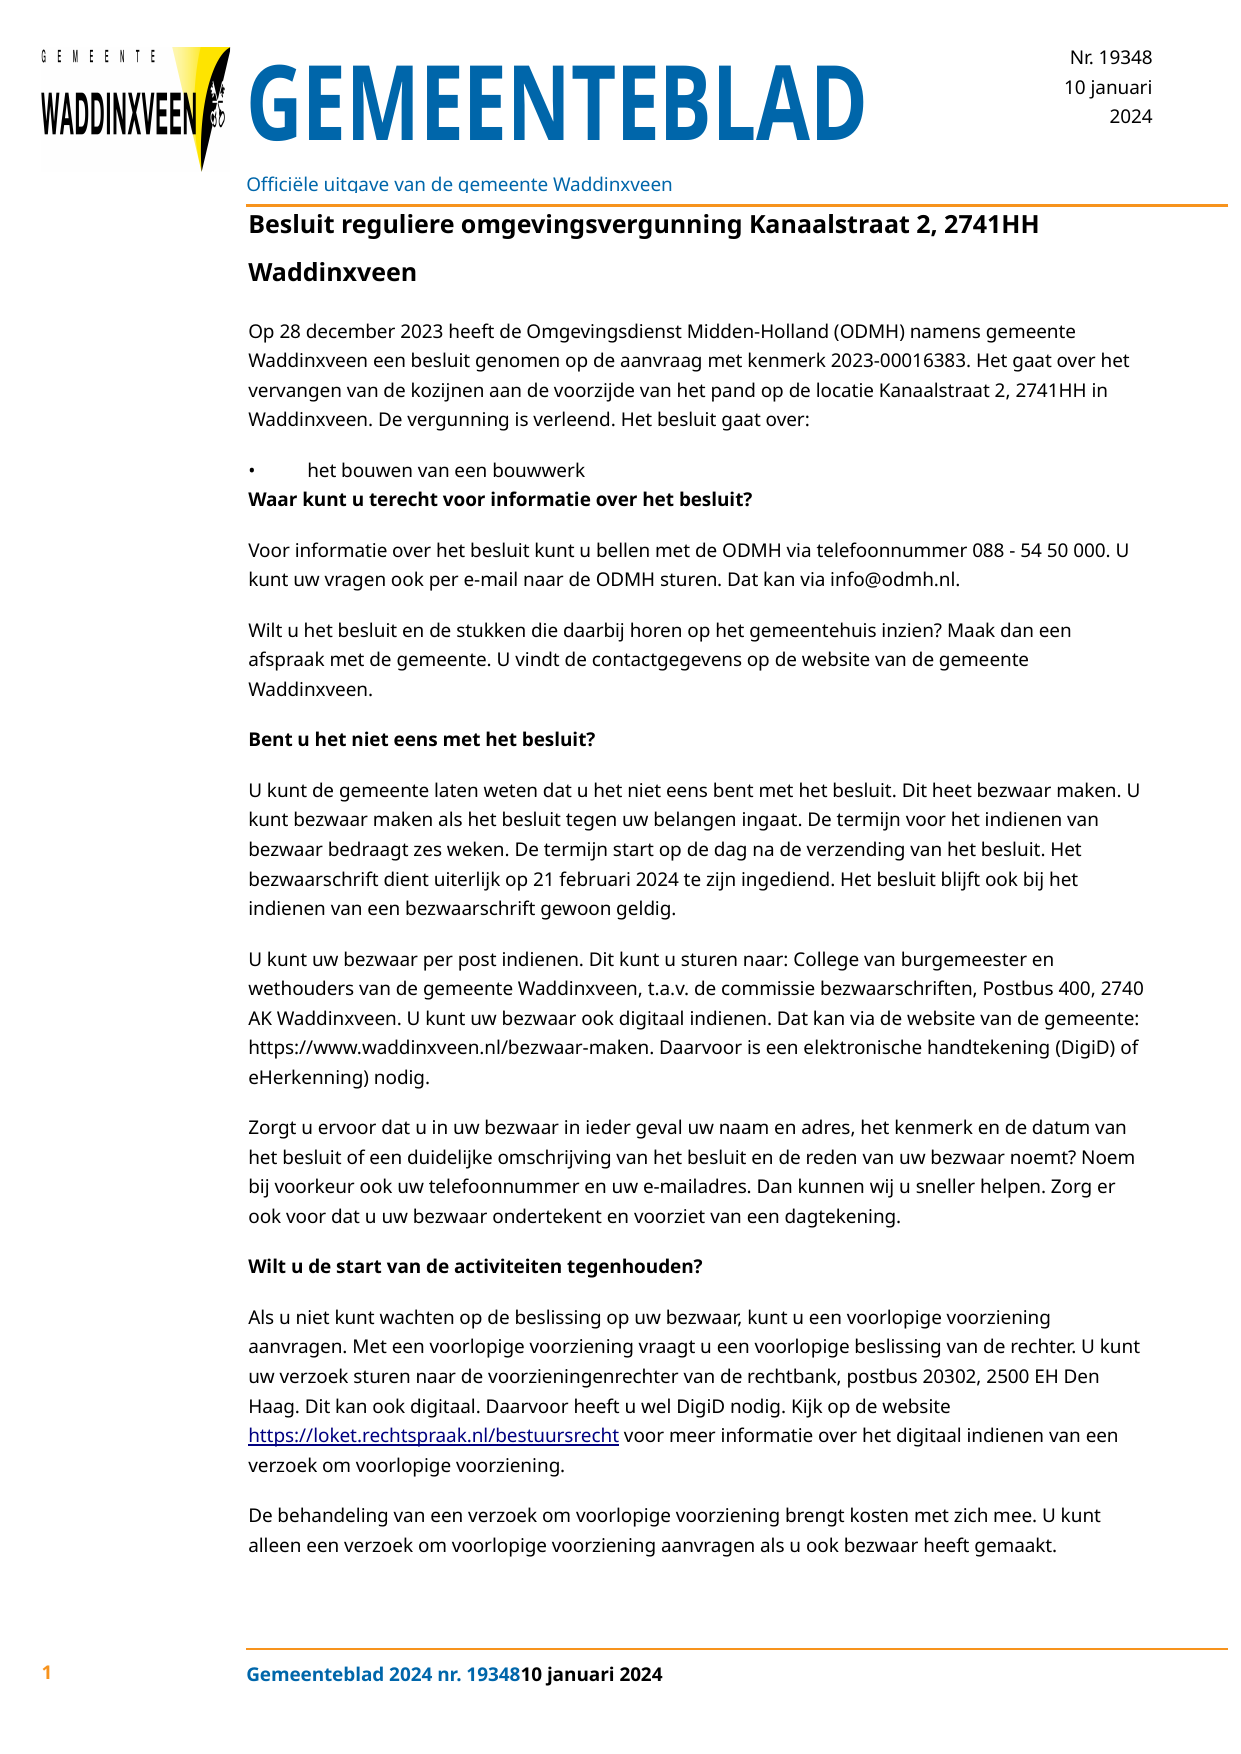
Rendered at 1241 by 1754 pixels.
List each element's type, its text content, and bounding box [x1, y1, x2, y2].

picture [41, 47, 231, 172]
text Voor informatie over het besluit kunt u bellen met de ODMH via telefoonnummer 088 - 54 50 000. U kunt uw vragen ook per e-mail naar de ODMH sturen. Dat kan via info@odmh.nl. [248, 537, 1152, 592]
text Besluit reguliere omgevingsvergunning Kanaalstraat 2, 2741HH Waddinxveen [248, 207, 1152, 288]
text De behandeling van een verzoek om voorlopige voorziening brengt kosten met zich mee. U kunt alleen een verzoek om voorlopige voorziening aanvragen als u ook bezwaar heeft gemaakt. [248, 1502, 1152, 1558]
text Op 28 december 2023 heeft de Omgevingsdienst Midden-Holland (ODMH) namens gemeente Waddinxveen een besluit genomen op de aanvraag met kenmerk 2023-00016383. Het gaat over het vervangen van de kozijnen aan de voorzijde van het pand op de locatie Kanaalstraat 2, 2741HH in Waddinxveen. De vergunning is verleend. Het besluit gaat over: [248, 318, 1152, 432]
text Zorgt u ervoor dat u in uw bezwaar in ieder geval uw naam en adres, het kenmerk en de datum van het besluit of een duidelijke omschrijving van het besluit en de reden van uw bezwaar noemt? Noem bij voorkeur ook uw telefoonnummer en uw e-mailadres. Dan kunnen wij u sneller helpen. Zorg er ook voor dat u uw bezwaar ondertekent en voorziet van een dagtekening. [248, 1114, 1152, 1229]
text Waar kunt u terecht voor informatie over het besluit? [248, 487, 1152, 512]
text Wilt u de start van de activiteiten tegenhouden? [248, 1254, 1152, 1279]
text U kunt de gemeente laten weten dat u het niet eens bent met het besluit. Dit heet bezwaar maken. U kunt bezwaar maken als het besluit tegen uw belangen ingaat. De termijn voor het indienen van bezwaar bedraagt zes weken. De termijn start op de dag na de verzending van het besluit. Het bezwaarschrift dient uiterlijk op 21 februari 2024 te zijn ingediend. Het besluit blijft ook bij het indienen van een bezwaarschrift gewoon geldig. [248, 777, 1152, 921]
text Bent u het niet eens met het besluit? [248, 727, 1152, 752]
text U kunt uw bezwaar per post indienen. Dit kunt u sturen naar: College van burgemeester en wethouders van de gemeente Waddinxveen, t.a.v. de commissie bezwaarschriften, Postbus 400, 2740 AK Waddinxveen. U kunt uw bezwaar ook digitaal indienen. Dat kan via de website van de gemeente: https://www.waddinxveen.nl/bezwaar-maken. Daarvoor is een elektronische handtekening (DigiD) of eHerkenning) nodig. [248, 946, 1152, 1090]
text Als u niet kunt wachten op de beslissing op uw bezwaar, kunt u een voorlopige voorziening aanvragen. Met een voorlopige voorziening vraagt u een voorlopige beslissing van de rechter. U kunt uw verzoek sturen naar de voorzieningenrechter van de rechtbank, postbus 20302, 2500 EH Den Haag. Dit kan ook digitaal. Daarvoor heeft u wel DigiD nodig. Kijk op de website https://loket.rechtspraak.nl/bestuursrecht voor meer informatie over het digitaal indienen van een verzoek om voorlopige voorziening. [248, 1304, 1152, 1478]
list het bouwen van een bouwwerk [248, 457, 1152, 483]
text Wilt u het besluit en de stukken die daarbij horen op het gemeentehuis inzien? Maak dan een afspraak met de gemeente. U vindt de contactgegevens op de website van de gemeente Waddinxveen. [248, 617, 1152, 702]
